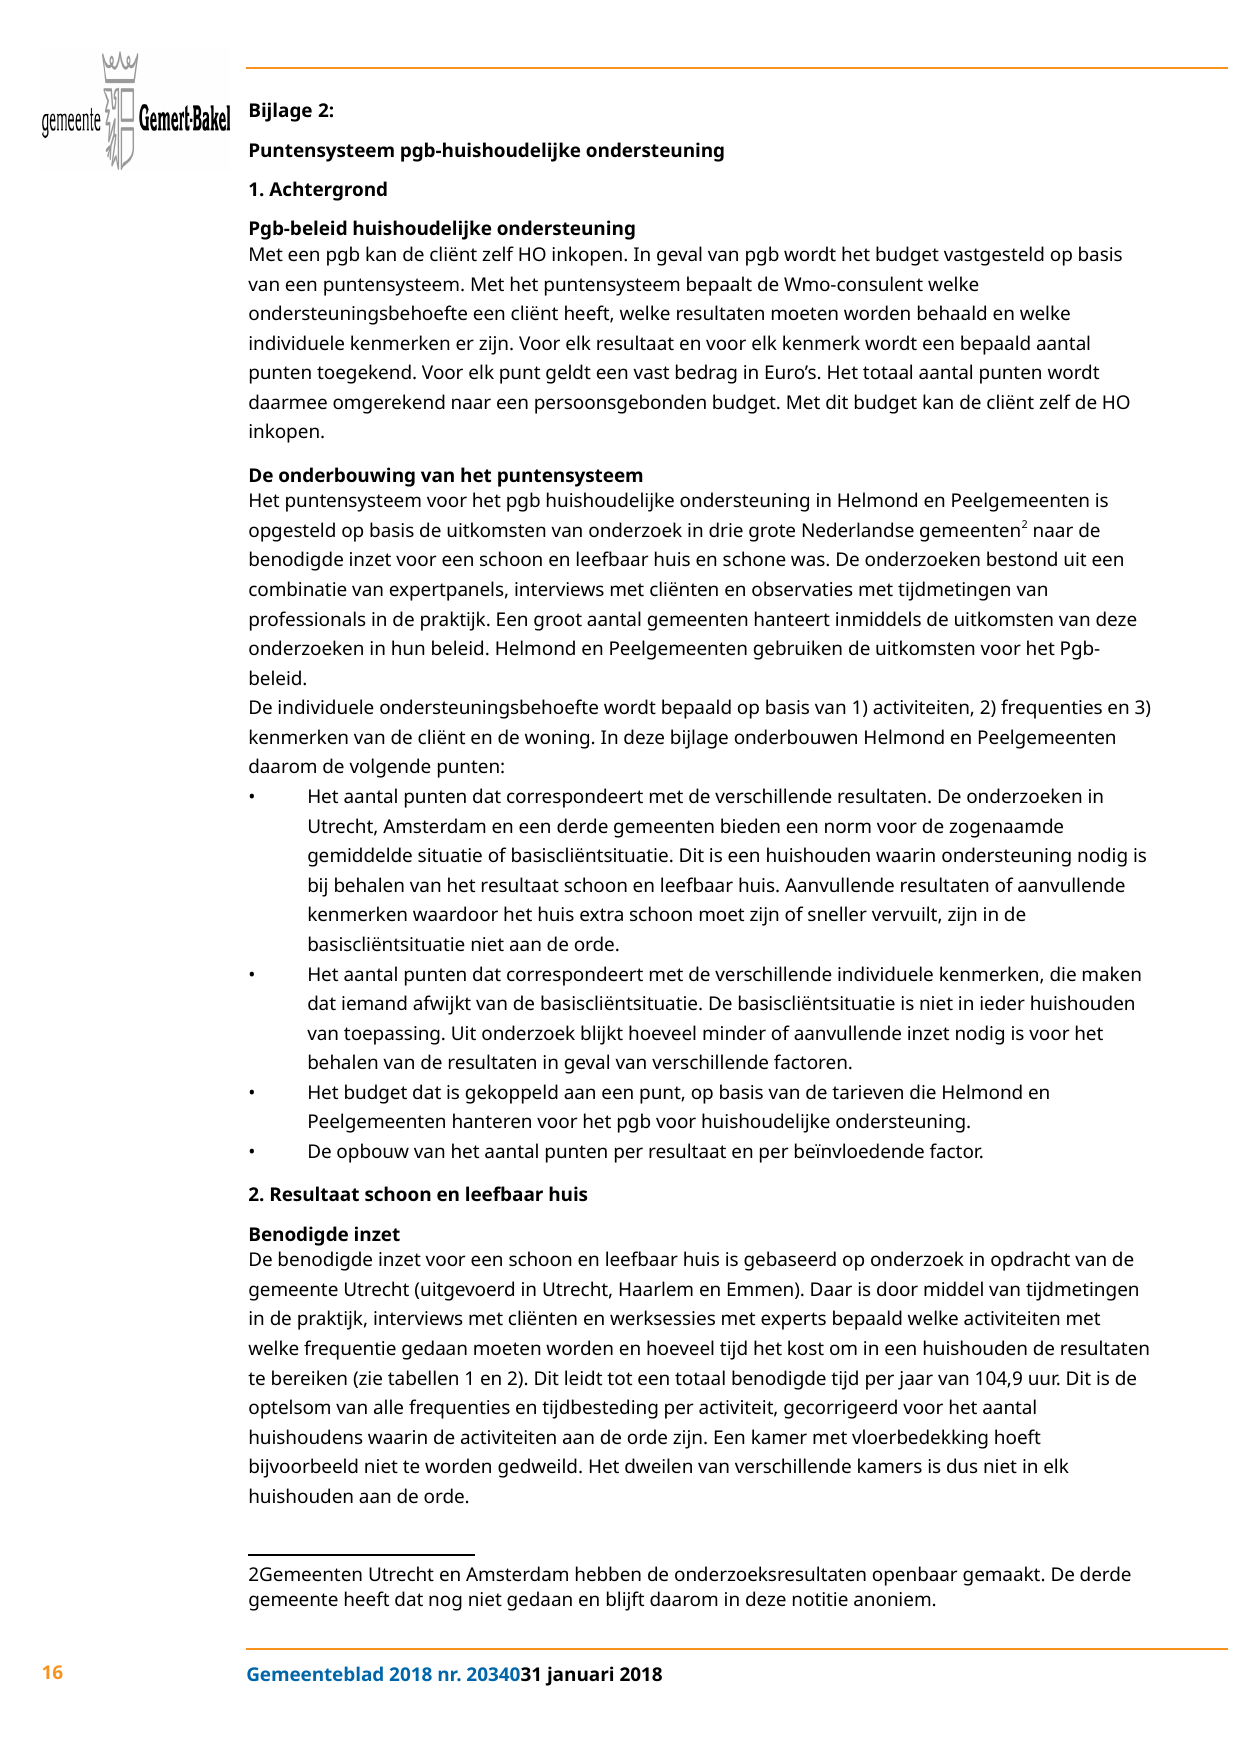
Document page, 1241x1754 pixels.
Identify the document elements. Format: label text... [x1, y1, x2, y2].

picture [41, 47, 231, 172]
text 2. Resultaat schoon en leefbaar huis [248, 1181, 1152, 1207]
list Het aantal punten dat correspondeert met de verschillende resultaten. De onderzoeken in Utrecht, Amsterdam en een derde gemeenten bieden een norm voor de zogenaamde gemiddelde situatie of basiscliëntsituatie. Dit is een huishouden waarin ondersteuning nodig is bij behalen van het resultaat schoon en leefbaar huis. Aanvullende resultaten of aanvullende kenmerken waardoor het huis extra schoon moet zijn of sneller vervuilt, zijn in de basiscliëntsituatie niet aan de orde. [248, 783, 1152, 957]
text De onderbouwing van het puntensysteem [248, 462, 1152, 487]
text Met een pgb kan de cliënt zelf HO inkopen. In geval van pgb wordt het budget vastgesteld op basis van een puntensysteem. Met het puntensysteem bepaalt de Wmo-consulent welke ondersteuningsbehoefte een cliënt heeft, welke resultaten moeten worden behaald en welke individuele kenmerken er zijn. Voor elk resultaat en voor elk kenmerk wordt een bepaald aantal punten toegekend. Voor elk punt geldt een vast bedrag in Euro’s. Het totaal aantal punten wordt daarmee omgerekend naar een persoonsgebonden budget. Met dit budget kan de cliënt zelf de HO inkopen. [248, 241, 1152, 444]
text Puntensysteem pgb-huishoudelijke ondersteuning [248, 137, 1152, 163]
text Gemeenten Utrecht en Amsterdam hebben de onderzoeksresultaten openbaar gemaakt. De derde gemeente heeft dat nog niet gedaan en blijft daarom in deze notitie anoniem. [248, 1561, 1152, 1612]
text Bijlage 2: [248, 95, 1152, 123]
text De benodigde inzet voor een schoon en leefbaar huis is gebaseerd op onderzoek in opdracht van de gemeente Utrecht (uitgevoerd in Utrecht, Haarlem en Emmen). Daar is door middel van tijdmetingen in de praktijk, interviews met cliënten en werksessies met experts bepaald welke activiteiten met welke frequentie gedaan moeten worden en hoeveel tijd het kost om in een huishouden de resultaten te bereiken (zie tabellen 1 en 2). Dit leidt tot een totaal benodigde tijd per jaar van 104,9 uur. Dit is de optelsom van alle frequenties en tijdbesteding per activiteit, gecorrigeerd voor het aantal huishoudens waarin de activiteiten aan de orde zijn. Een kamer met vloerbedekking hoeft bijvoorbeeld niet te worden gedweild. Het dweilen van verschillende kamers is dus niet in elk huishouden aan de orde. [248, 1246, 1152, 1509]
text 1. Achtergrond [248, 176, 1152, 202]
text Het puntensysteem voor het pgb huishoudelijke ondersteuning in Helmond en Peelgemeenten is opgesteld op basis de uitkomsten van onderzoek in drie grote Nederlandse gemeenten naar de benodigde inzet voor een schoon en leefbaar huis en schone was. De onderzoeken bestond uit een combinatie van expertpanels, interviews met cliënten en observaties met tijdmetingen van professionals in de praktijk. Een groot aantal gemeenten hanteert inmiddels de uitkomsten van deze onderzoeken in hun beleid. Helmond en Peelgemeenten gebruiken de uitkomsten voor het Pgb-beleid. [248, 487, 1152, 691]
text Pgb-beleid huishoudelijke ondersteuning [248, 215, 1152, 241]
text Benodigde inzet [248, 1221, 1152, 1246]
list Het aantal punten dat correspondeert met de verschillende individuele kenmerken, die maken dat iemand afwijkt van de basiscliëntsituatie. De basiscliëntsituatie is niet in ieder huishouden van toepassing. Uit onderzoek blijkt hoeveel minder of aanvullende inzet nodig is voor het behalen van de resultaten in geval van verschillende factoren. [248, 961, 1152, 1075]
text De individuele ondersteuningsbehoefte wordt bepaald op basis van 1) activiteiten, 2) frequenties en 3) kenmerken van de cliënt en de woning. In deze bijlage onderbouwen Helmond en Peelgemeenten daarom de volgende punten: [248, 694, 1152, 779]
list De opbouw van het aantal punten per resultaat en per beïnvloedende factor. [248, 1138, 1152, 1164]
list Het budget dat is gekoppeld aan een punt, op basis van de tarieven die Helmond en Peelgemeenten hanteren voor het pgb voor huishoudelijke ondersteuning. [248, 1079, 1152, 1134]
